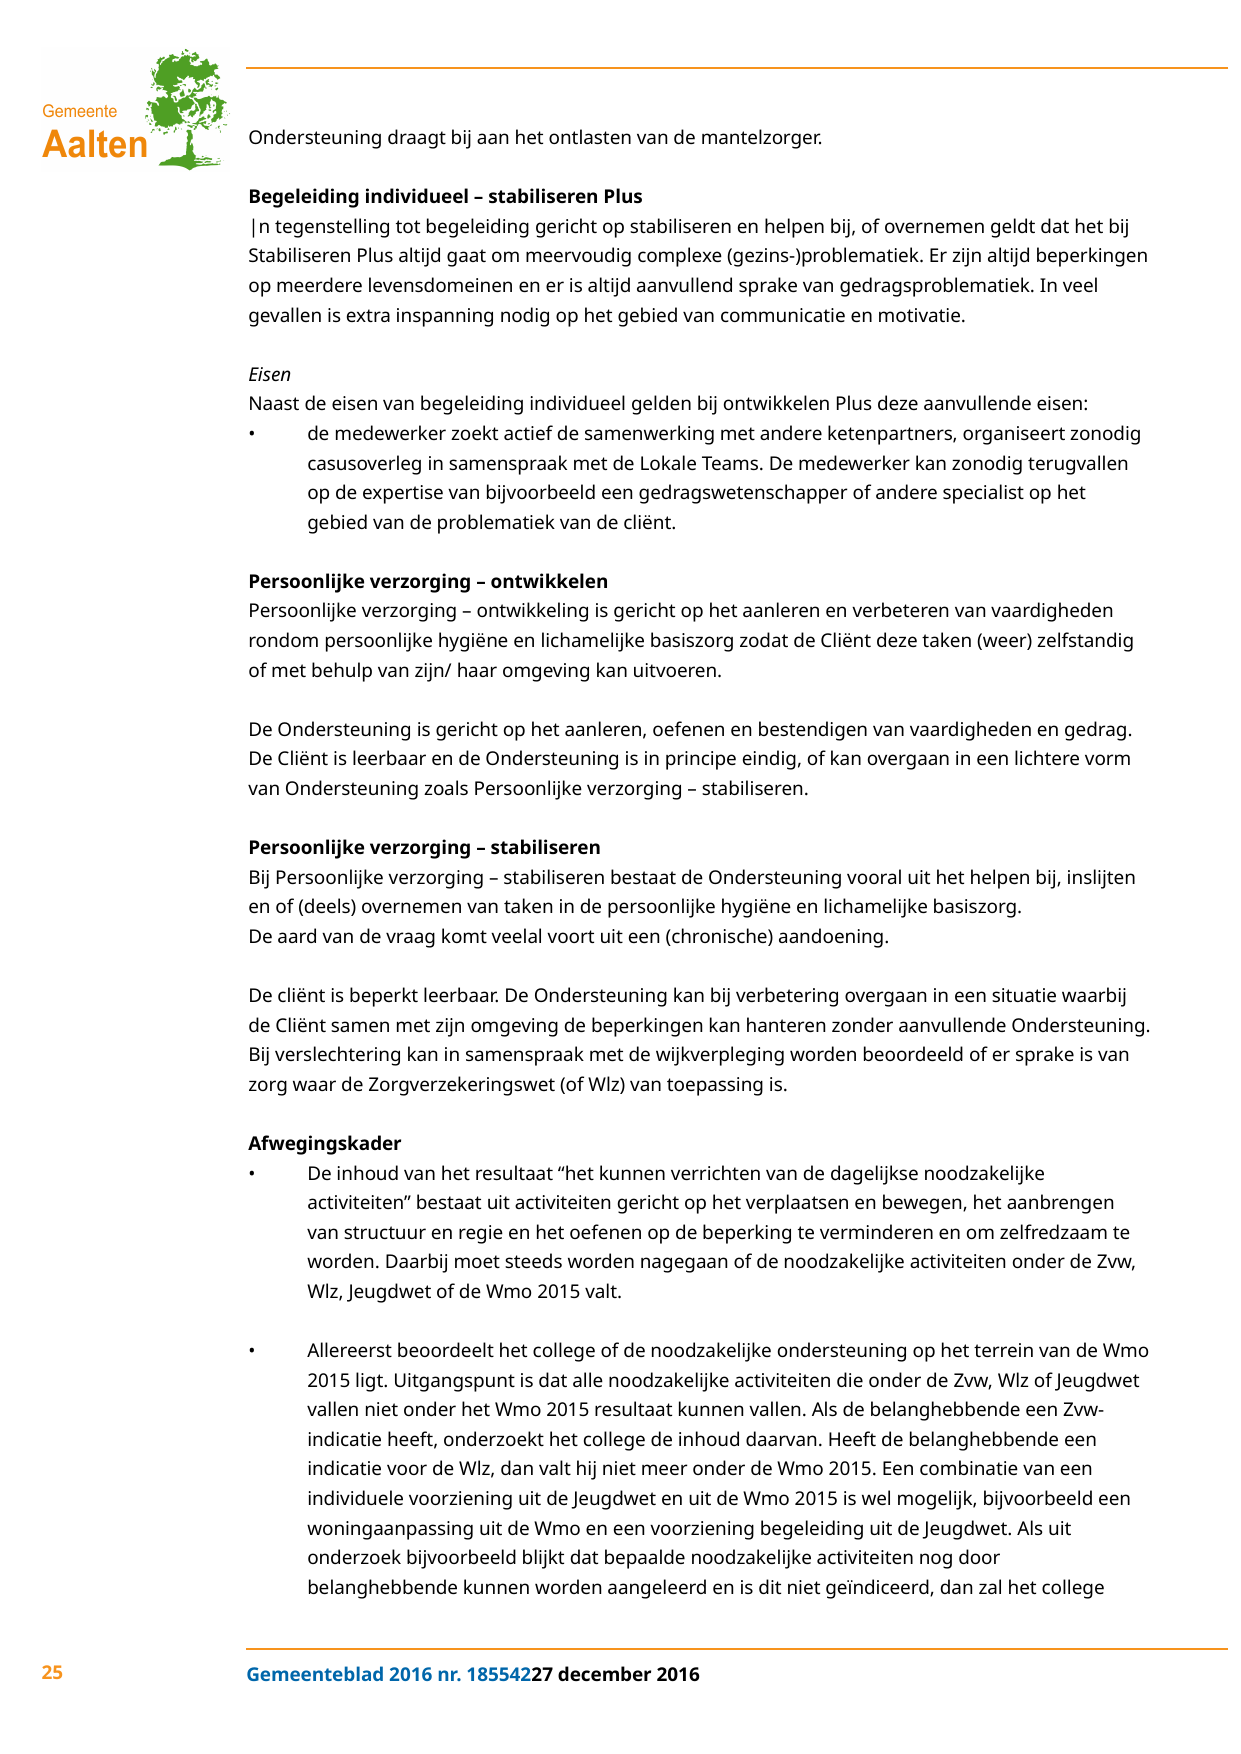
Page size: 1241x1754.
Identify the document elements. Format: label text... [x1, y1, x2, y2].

text Ondersteuning draagt bij aan het ontlasten van de mantelzorger. [248, 124, 1152, 150]
text De aard van de vraag komt veelal voort uit een (chronische) aandoening. [248, 923, 1152, 949]
list De inhoud van het resultaat “het kunnen verrichten van de dagelijkse noodzakelijke activiteiten” bestaat uit activiteiten gericht op het verplaatsen en bewegen, het aanbrengen van structuur en regie en het oefenen op de beperking te verminderen en om zelfredzaam te worden. Daarbij moet steeds worden nagegaan of de noodzakelijke activiteiten onder de Zvw, Wlz, Jeugdwet of de Wmo 2015 valt. [248, 1160, 1152, 1304]
text |n tegenstelling tot begeleiding gericht op stabiliseren en helpen bij, of overnemen geldt dat het bij Stabiliseren Plus altijd gaat om meervoudig complexe (gezins-)problematiek. Er zijn altijd beperkingen op meerdere levensdomeinen en er is altijd aanvullend sprake van gedragsproblematiek. In veel gevallen is extra inspanning nodig op het gebied van communicatie en motivatie. [248, 213, 1152, 328]
text De Ondersteuning is gericht op het aanleren, oefenen en bestendigen van vaardigheden en gedrag. De Cliënt is leerbaar en de Ondersteuning is in principe eindig, of kan overgaan in een lichtere vorm van Ondersteuning zoals Persoonlijke verzorging – stabiliseren. [248, 716, 1152, 801]
text Naast de eisen van begeleiding individueel gelden bij ontwikkelen Plus deze aanvullende eisen: [248, 391, 1152, 416]
text Eisen [248, 361, 1152, 387]
text Persoonlijke verzorging – ontwikkelen [248, 568, 1152, 594]
text Begeleiding individueel – stabiliseren Plus [248, 183, 1152, 209]
text De cliënt is beperkt leerbaar. De Ondersteuning kan bij verbetering overgaan in een situatie waarbij de Cliënt samen met zijn omgeving de beperkingen kan hanteren zonder aanvullende Ondersteuning. Bij verslechtering kan in samenspraak met de wijkverpleging worden beoordeeld of er sprake is van zorg waar de Zorgverzekeringswet (of Wlz) van toepassing is. [248, 982, 1152, 1097]
text Afwegingskader [248, 1130, 1152, 1156]
text Persoonlijke verzorging – ontwikkeling is gericht op het aanleren en verbeteren van vaardigheden rondom persoonlijke hygiëne en lichamelijke basiszorg zodat de Cliënt deze taken (weer) zelfstandig of met behulp van zijn/ haar omgeving kan uitvoeren. [248, 598, 1152, 683]
list de medewerker zoekt actief de samenwerking met andere ketenpartners, organiseert zonodig casusoverleg in samenspraak met de Lokale Teams. De medewerker kan zonodig terugvallen op de expertise van bijvoorbeeld een gedragswetenschapper of andere specialist op het gebied van de problematiek van de cliënt. [248, 420, 1152, 535]
list Allereerst beoordeelt het college of de noodzakelijke ondersteuning op het terrein van de Wmo 2015 ligt. Uitgangspunt is dat alle noodzakelijke activiteiten die onder de Zvw, Wlz of Jeugdwet vallen niet onder het Wmo 2015 resultaat kunnen vallen. Als de belanghebbende een Zvw-indicatie heeft, onderzoekt het college de inhoud daarvan. Heeft de belanghebbende een indicatie voor de Wlz, dan valt hij niet meer onder de Wmo 2015. Een combinatie van een individuele voorziening uit de Jeugdwet en uit de Wmo 2015 is wel mogelijk, bijvoorbeeld een woningaanpassing uit de Wmo en een voorziening begeleiding uit de Jeugdwet. Als uit onderzoek bijvoorbeeld blijkt dat bepaalde noodzakelijke activiteiten nog door belanghebbende kunnen worden aangeleerd en is dit niet geïndiceerd, dan zal het college [248, 1337, 1152, 1600]
picture [41, 47, 231, 172]
text Persoonlijke verzorging – stabiliseren [248, 834, 1152, 860]
text Bij Persoonlijke verzorging – stabiliseren bestaat de Ondersteuning vooral uit het helpen bij, inslijten en of (deels) overnemen van taken in de persoonlijke hygiëne en lichamelijke basiszorg. [248, 864, 1152, 919]
